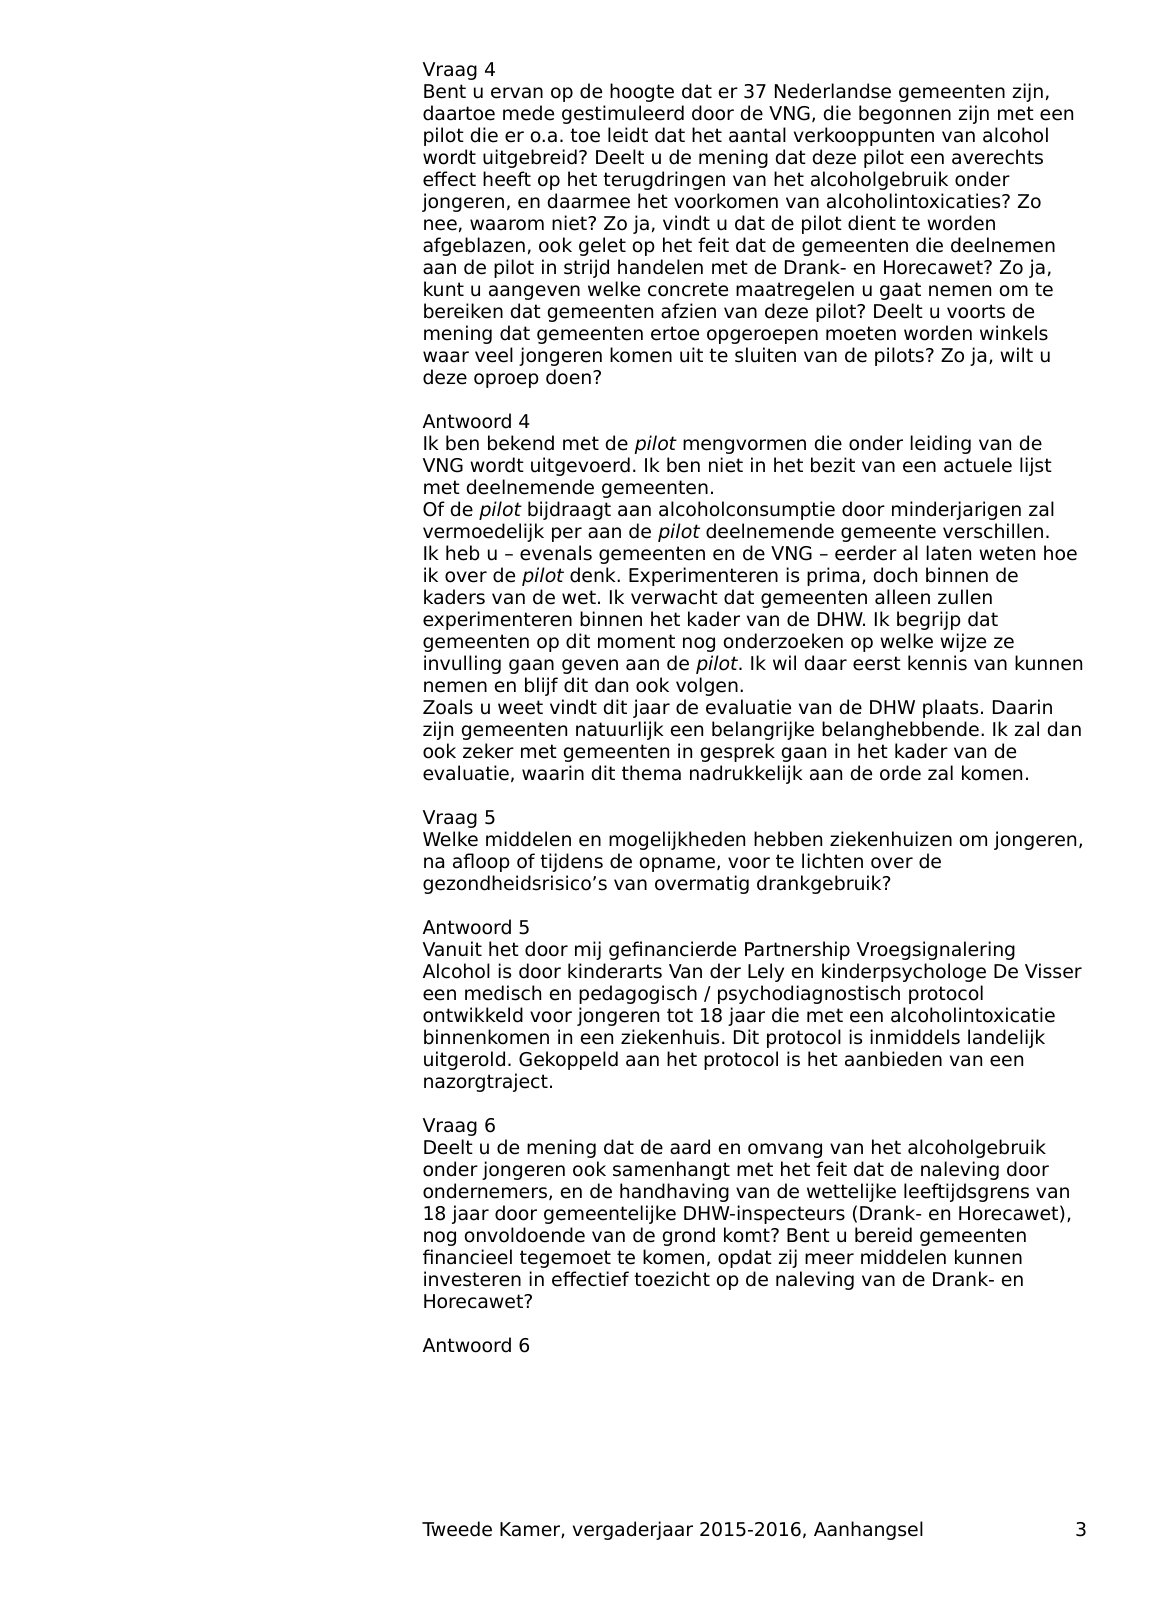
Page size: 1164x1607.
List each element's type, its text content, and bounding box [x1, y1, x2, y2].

text Antwoord 4 [422, 411, 1087, 433]
text Antwoord 6 [422, 1335, 1087, 1357]
text Vraag 4 [422, 59, 1087, 81]
text Welke middelen en mogelijkheden hebben ziekenhuizen om jongeren, na afloop of tijdens de opname, voor te lichten over de gezondheidsrisico’s van overmatig drankgebruik? [422, 829, 1087, 895]
text Vraag 5 [422, 807, 1087, 829]
text Vanuit het door mij gefinancierde Partnership Vroegsignalering Alcohol is door kinderarts Van der Lely en kinderpsychologe De Visser een medisch en pedagogisch / psychodiagnostisch protocol ontwikkeld voor jongeren tot 18 jaar die met een alcoholintoxicatie binnenkomen in een ziekenhuis. Dit protocol is inmiddels landelijk uitgerold. Gekoppeld aan het protocol is het aanbieden van een nazorgtraject. [422, 939, 1087, 1093]
text Deelt u de mening dat de aard en omvang van het alcoholgebruik onder jongeren ook samenhangt met het feit dat de naleving door ondernemers, en de handhaving van de wettelijke leeftijdsgrens van 18 jaar door gemeentelijke DHW-inspecteurs (Drank- en Horecawet), nog onvoldoende van de grond komt? Bent u bereid gemeenten financieel tegemoet te komen, opdat zij meer middelen kunnen investeren in effectief toezicht op de naleving van de Drank- en Horecawet? [422, 1137, 1087, 1313]
text Of de pilot bijdraagt aan alcoholconsumptie door minderjarigen zal vermoedelijk per aan de pilot deelnemende gemeente verschillen. [422, 499, 1087, 543]
text Vraag 6 [422, 1115, 1087, 1137]
text Zoals u weet vindt dit jaar de evaluatie van de DHW plaats. Daarin zijn gemeenten natuurlijk een belangrijke belanghebbende. Ik zal dan ook zeker met gemeenten in gesprek gaan in het kader van de evaluatie, waarin dit thema nadrukkelijk aan de orde zal komen. [422, 697, 1087, 784]
text Bent u ervan op de hoogte dat er 37 Nederlandse gemeenten zijn, daartoe mede gestimuleerd door de VNG, die begonnen zijn met een pilot die er o.a. toe leidt dat het aantal verkooppunten van alcohol wordt uitgebreid? Deelt u de mening dat deze pilot een averechts effect heeft op het terugdringen van het alcoholgebruik onder jongeren, en daarmee het voorkomen van alcoholintoxicaties? Zo nee, waarom niet? Zo ja, vindt u dat de pilot dient te worden afgeblazen, ook gelet op het feit dat de gemeenten die deelnemen aan de pilot in strijd handelen met de Drank- en Horecawet? Zo ja, kunt u aangeven welke concrete maatregelen u gaat nemen om te bereiken dat gemeenten afzien van deze pilot? Deelt u voorts de mening dat gemeenten ertoe opgeroepen moeten worden winkels waar veel jongeren komen uit te sluiten van de pilots? Zo ja, wilt u deze oproep doen? [422, 81, 1087, 389]
text Antwoord 5 [422, 917, 1087, 939]
text Ik heb u – evenals gemeenten en de VNG – eerder al laten weten hoe ik over de pilot denk. Experimenteren is prima, doch binnen de kaders van de wet. Ik verwacht dat gemeenten alleen zullen experimenteren binnen het kader van de DHW. Ik begrijp dat gemeenten op dit moment nog onderzoeken op welke wijze ze invulling gaan geven aan de pilot. Ik wil daar eerst kennis van kunnen nemen en blijf dit dan ook volgen. [422, 543, 1087, 697]
text Ik ben bekend met de pilot mengvormen die onder leiding van de VNG wordt uitgevoerd. Ik ben niet in het bezit van een actuele lijst met deelnemende gemeenten. [422, 433, 1087, 499]
